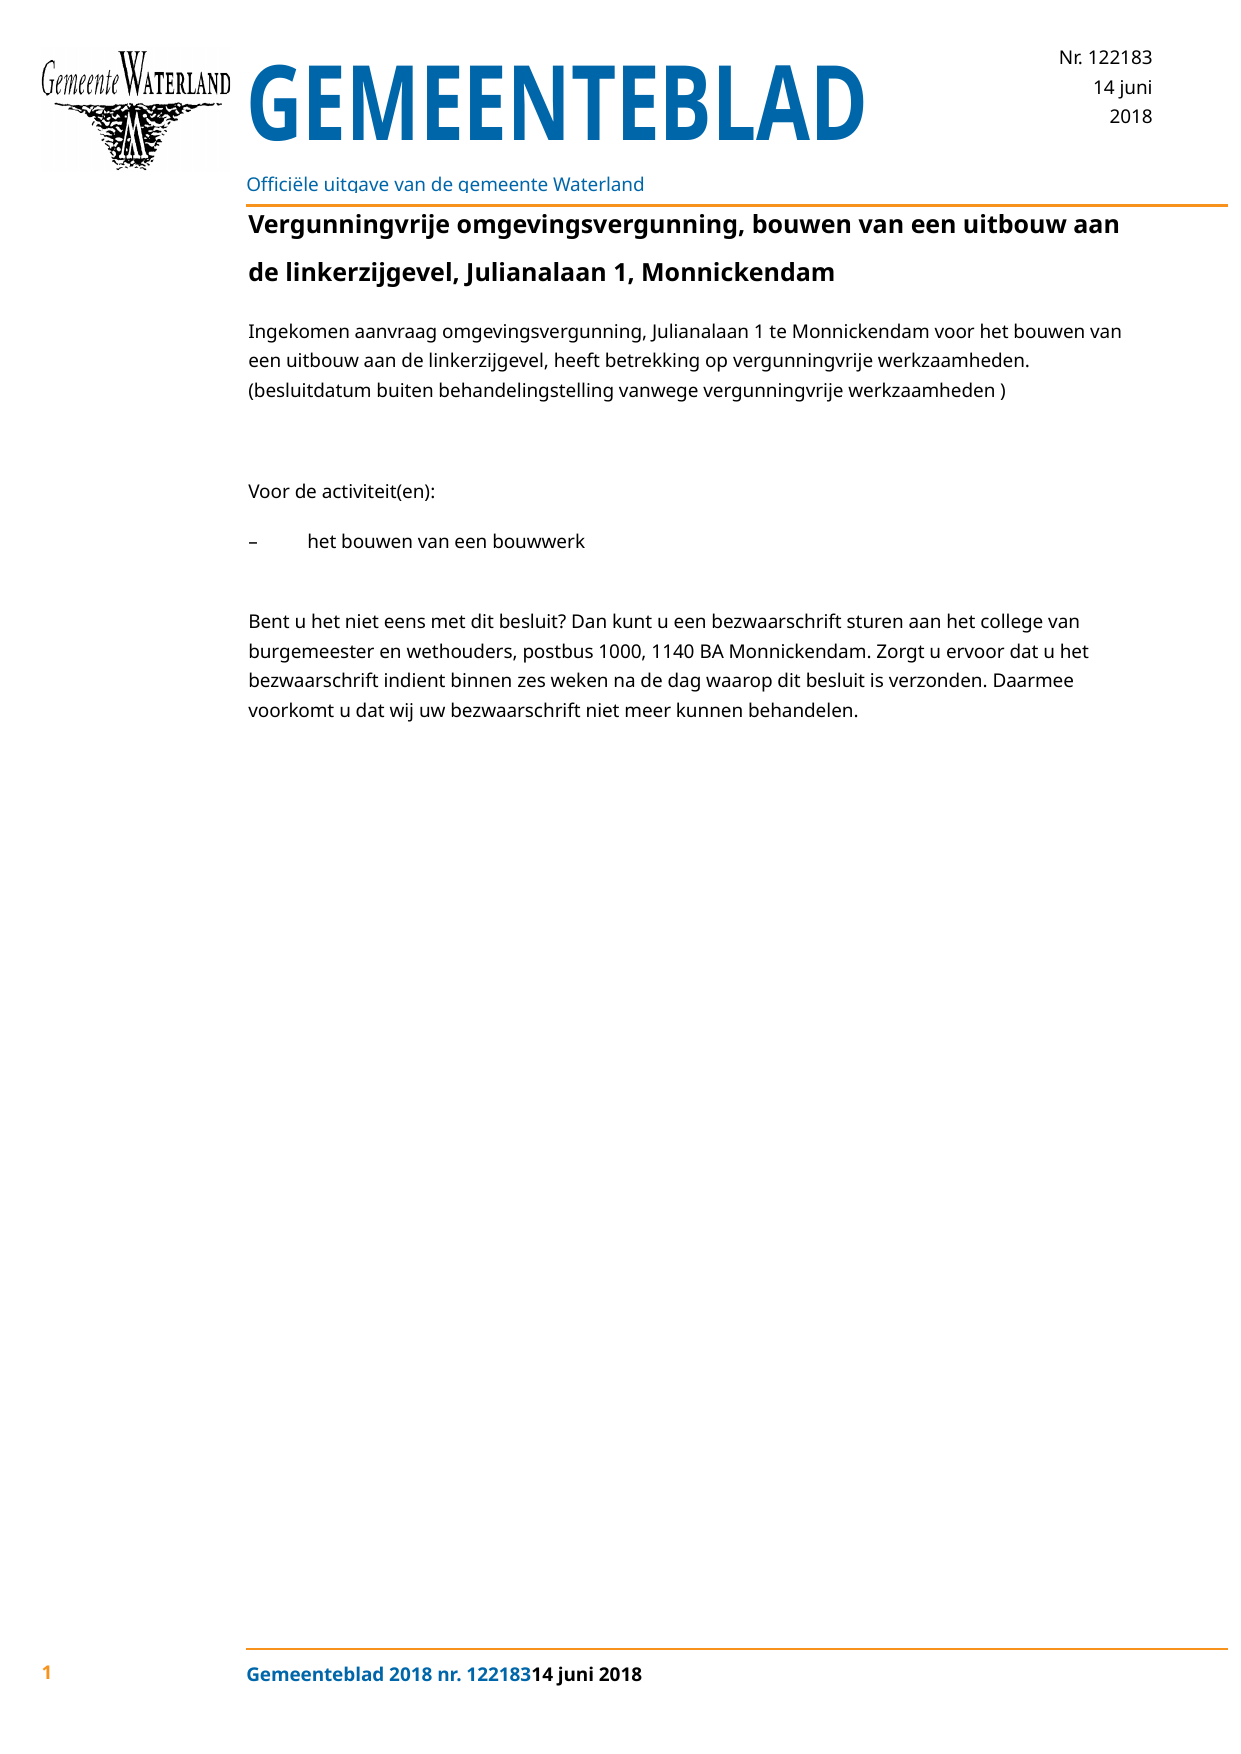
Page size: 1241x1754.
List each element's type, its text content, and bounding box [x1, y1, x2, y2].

text Voor de activiteit(en): [248, 478, 1152, 504]
text Ingekomen aanvraag omgevingsvergunning, Julianalaan 1 te Monnickendam voor het bouwen van een uitbouw aan de linkerzijgevel, heeft betrekking op vergunningvrije werkzaamheden. (besluitdatum buiten behandelingstelling vanwege vergunningvrije werkzaamheden ) [248, 318, 1152, 403]
list het bouwen van een bouwwerk [248, 528, 1152, 554]
picture [41, 47, 231, 172]
text Vergunningvrije omgevingsvergunning, bouwen van een uitbouw aan de linkerzijgevel, Julianalaan 1, Monnickendam [248, 207, 1152, 288]
text Bent u het niet eens met dit besluit? Dan kunt u een bezwaarschrift sturen aan het college van burgemeester en wethouders, postbus 1000, 1140 BA Monnickendam. Zorgt u ervoor dat u het bezwaarschrift indient binnen zes weken na de dag waarop dit besluit is verzonden. Daarmee voorkomt u dat wij uw bezwaarschrift niet meer kunnen behandelen. [248, 608, 1152, 723]
